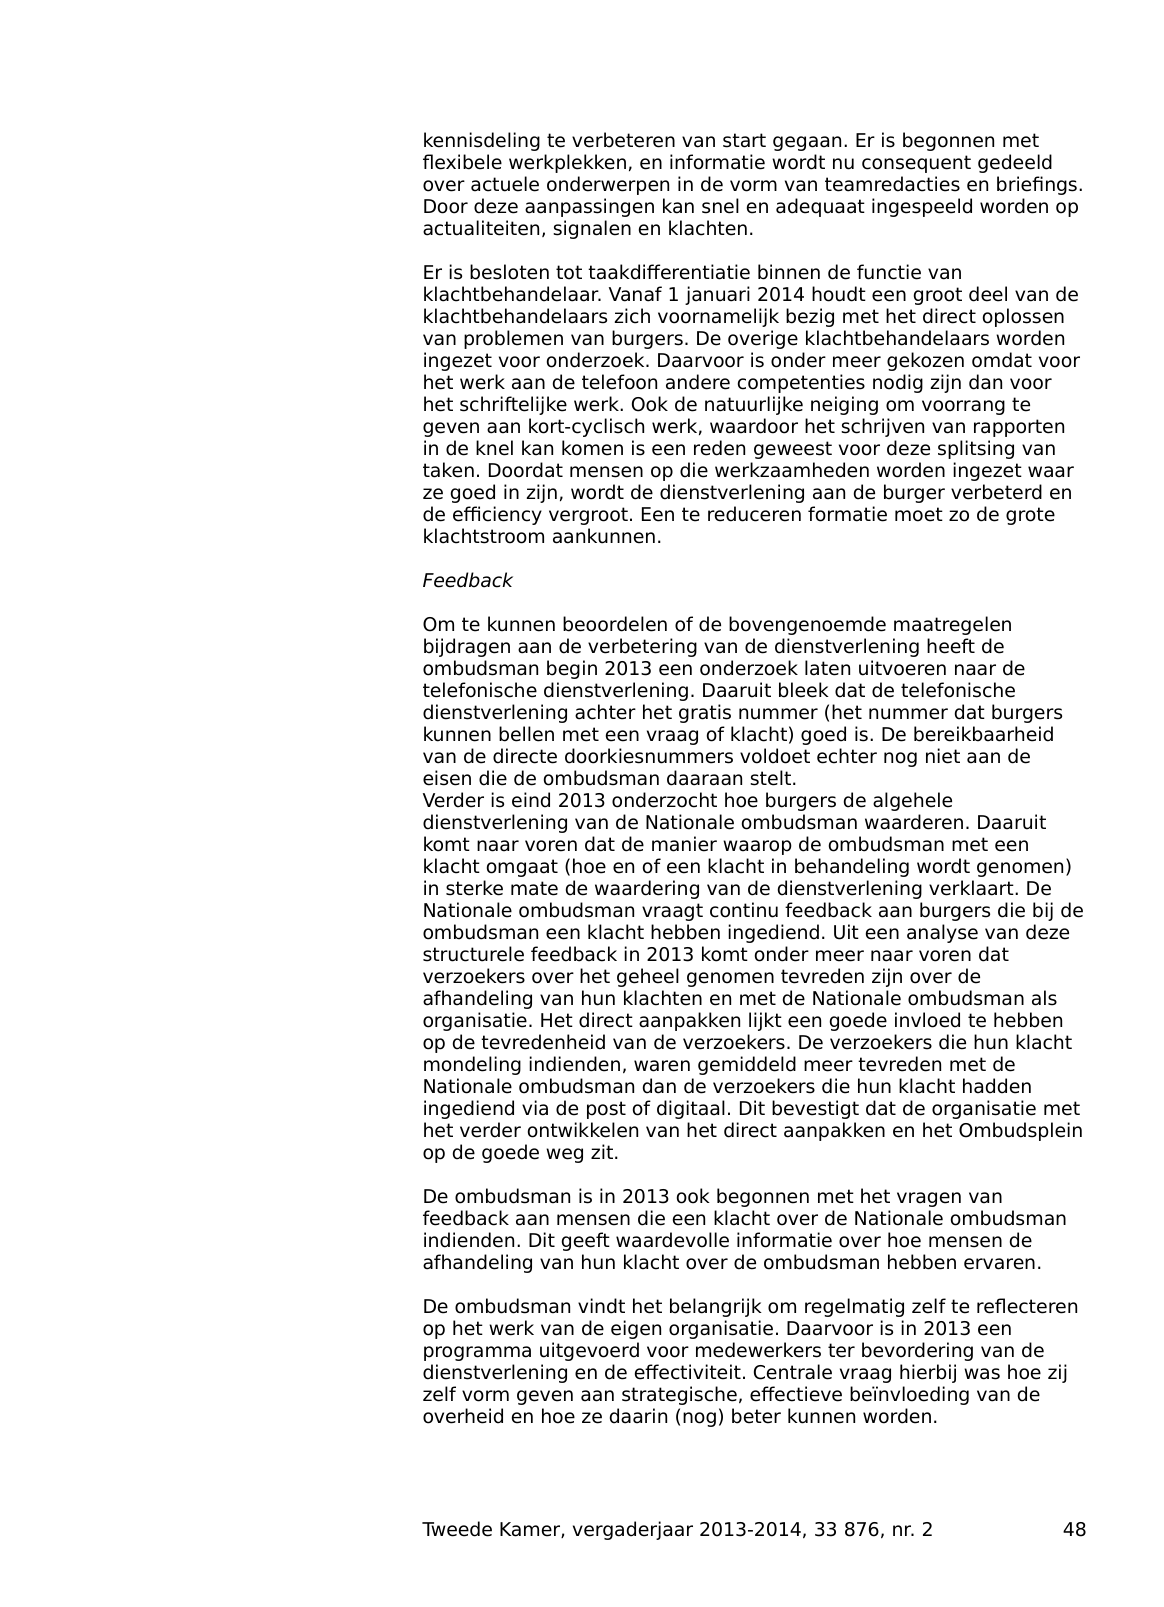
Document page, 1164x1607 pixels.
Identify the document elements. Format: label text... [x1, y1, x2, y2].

text De ombudsman is in 2013 ook begonnen met het vragen van feedback aan mensen die een klacht over de Nationale ombudsman indienden. Dit geeft waardevolle informatie over hoe mensen de afhandeling van hun klacht over de ombudsman hebben ervaren. [422, 1186, 1087, 1274]
text De ombudsman vindt het belangrijk om regelmatig zelf te reflecteren op het werk van de eigen organisatie. Daarvoor is in 2013 een programma uitgevoerd voor medewerkers ter bevordering van de dienstverlening en de effectiviteit. Centrale vraag hierbij was hoe zij zelf vorm geven aan strategische, effectieve beïnvloeding van de overheid en hoe ze daarin (nog) beter kunnen worden. [422, 1296, 1087, 1428]
text Er is besloten tot taakdifferentiatie binnen de functie van klachtbehandelaar. Vanaf 1 januari 2014 houdt een groot deel van de klachtbehandelaars zich voornamelijk bezig met het direct oplossen van problemen van burgers. De overige klachtbehandelaars worden ingezet voor onderzoek. Daarvoor is onder meer gekozen omdat voor het werk aan de telefoon andere competenties nodig zijn dan voor het schriftelijke werk. Ook de natuurlijke neiging om voorrang te geven aan kort-cyclisch werk, waardoor het schrijven van rapporten in de knel kan komen is een reden geweest voor deze splitsing van taken. Doordat mensen op die werkzaamheden worden ingezet waar ze goed in zijn, wordt de dienstverlening aan de burger verbeterd en de efficiency vergroot. Een te reduceren formatie moet zo de grote klachtstroom aankunnen. [422, 262, 1087, 548]
text Om te kunnen beoordelen of de bovengenoemde maatregelen bijdragen aan de verbetering van de dienstverlening heeft de ombudsman begin 2013 een onderzoek laten uitvoeren naar de telefonische dienstverlening. Daaruit bleek dat de telefonische dienstverlening achter het gratis nummer (het nummer dat burgers kunnen bellen met een vraag of klacht) goed is. De bereikbaarheid van de directe doorkiesnummers voldoet echter nog niet aan de eisen die de ombudsman daaraan stelt. [422, 614, 1087, 790]
text Verder is eind 2013 onderzocht hoe burgers de algehele dienstverlening van de Nationale ombudsman waarderen. Daaruit komt naar voren dat de manier waarop de ombudsman met een klacht omgaat (hoe en of een klacht in behandeling wordt genomen) in sterke mate de waardering van de dienstverlening verklaart. De Nationale ombudsman vraagt continu feedback aan burgers die bij de ombudsman een klacht hebben ingediend. Uit een analyse van deze structurele feedback in 2013 komt onder meer naar voren dat verzoekers over het geheel genomen tevreden zijn over de afhandeling van hun klachten en met de Nationale ombudsman als organisatie. Het direct aanpakken lijkt een goede invloed te hebben op de tevredenheid van de verzoekers. De verzoekers die hun klacht mondeling indienden, waren gemiddeld meer tevreden met de Nationale ombudsman dan de verzoekers die hun klacht hadden ingediend via de post of digitaal. Dit bevestigt dat de organisatie met het verder ontwikkelen van het direct aanpakken en het Ombudsplein op de goede weg zit. [422, 790, 1087, 1163]
subtitle Feedback [422, 570, 1087, 592]
text kennisdeling te verbeteren van start gegaan. Er is begonnen met flexibele werkplekken, en informatie wordt nu consequent gedeeld over actuele onderwerpen in de vorm van teamredacties en briefings. Door deze aanpassingen kan snel en adequaat ingespeeld worden op actualiteiten, signalen en klachten. [422, 130, 1087, 240]
